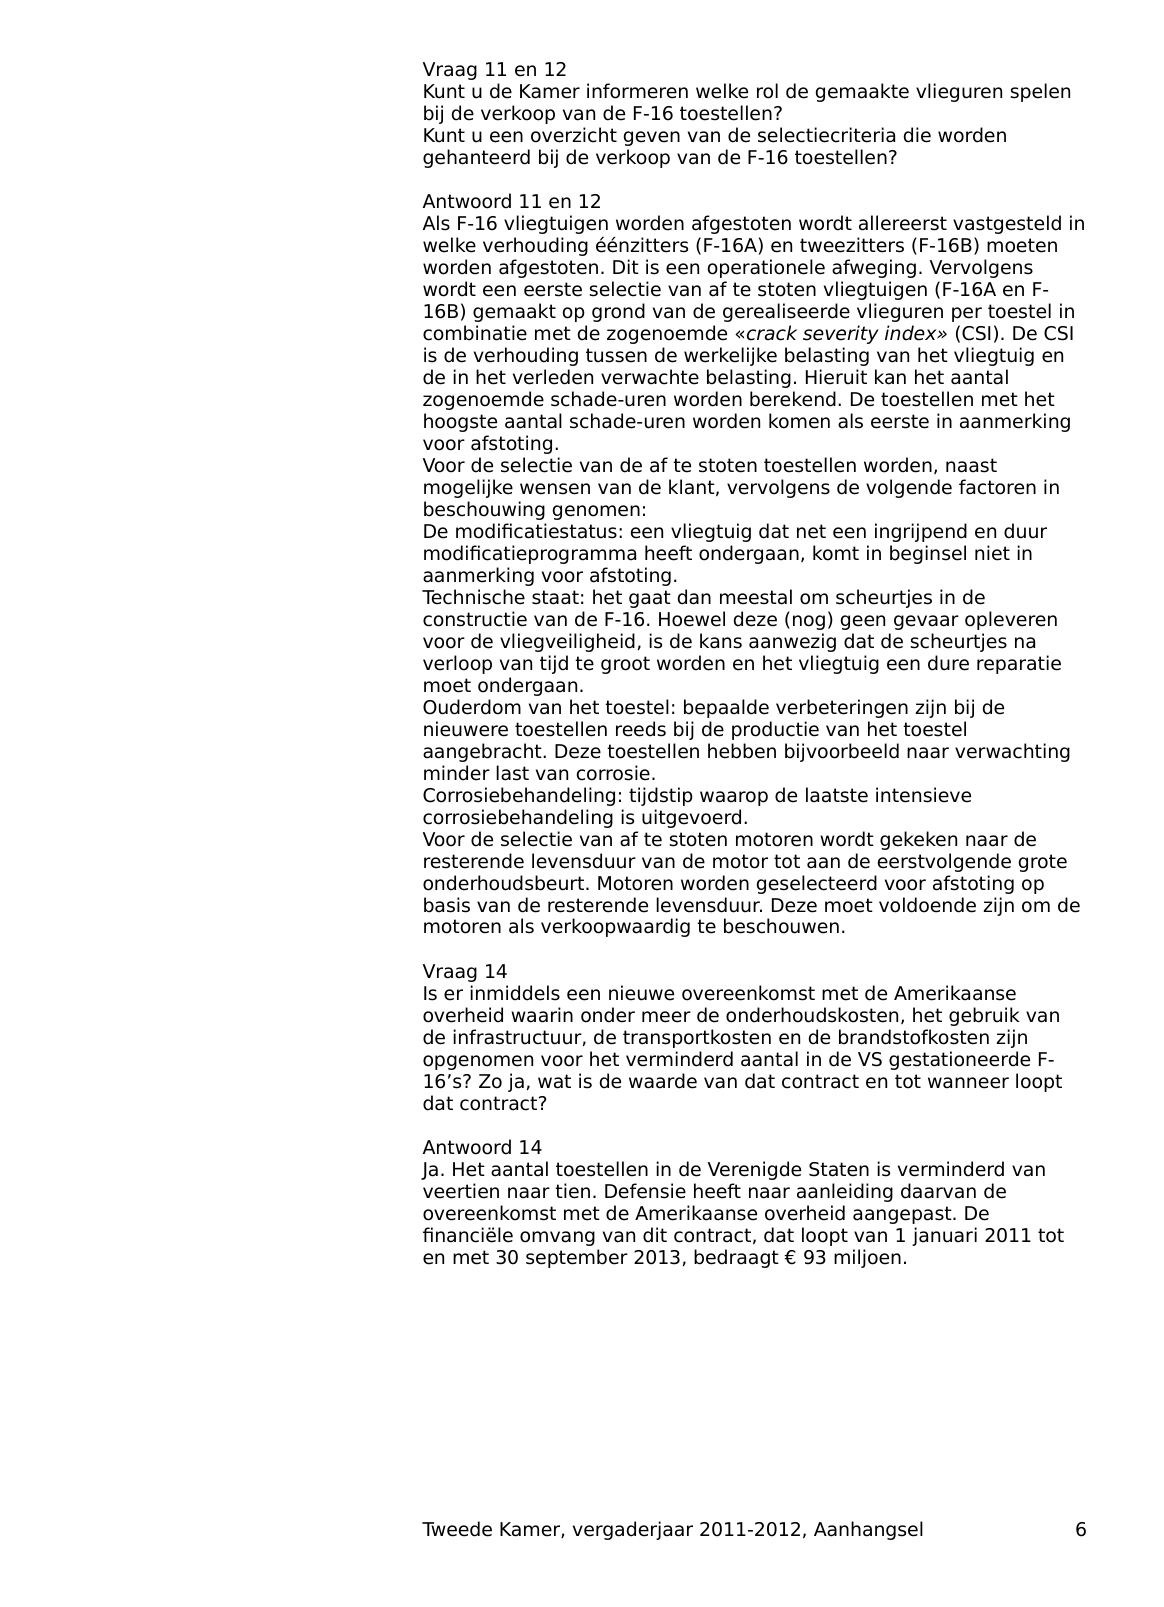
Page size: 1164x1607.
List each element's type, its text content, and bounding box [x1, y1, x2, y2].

text Antwoord 11 en 12 [422, 191, 1087, 213]
text Vraag 11 en 12 [422, 59, 1087, 81]
text Voor de selectie van af te stoten motoren wordt gekeken naar de resterende levensduur van de motor tot aan de eerstvolgende grote onderhoudsbeurt. Motoren worden geselecteerd voor afstoting op basis van de resterende levensduur. Deze moet voldoende zijn om de motoren als verkoopwaardig te beschouwen. [422, 828, 1087, 938]
text De modificatiestatus: een vliegtuig dat net een ingrijpend en duur modificatieprogramma heeft ondergaan, komt in beginsel niet in aanmerking voor afstoting. [422, 521, 1087, 587]
text Technische staat: het gaat dan meestal om scheurtjes in de constructie van de F-16. Hoewel deze (nog) geen gevaar opleveren voor de vliegveiligheid, is de kans aanwezig dat de scheurtjes na verloop van tijd te groot worden en het vliegtuig een dure reparatie moet ondergaan. [422, 587, 1087, 697]
text Ouderdom van het toestel: bepaalde verbeteringen zijn bij de nieuwere toestellen reeds bij de productie van het toestel aangebracht. Deze toestellen hebben bijvoorbeeld naar verwachting minder last van corrosie. [422, 697, 1087, 784]
text Als F-16 vliegtuigen worden afgestoten wordt allereerst vastgesteld in welke verhouding éénzitters (F-16A) en tweezitters (F-16B) moeten worden afgestoten. Dit is een operationele afweging. Vervolgens wordt een eerste selectie van af te stoten vliegtuigen (F-16A en F-16B) gemaakt op grond van de gerealiseerde vlieguren per toestel in combinatie met de zogenoemde «crack severity index» (CSI). De CSI is de verhouding tussen de werkelijke belasting van het vliegtuig en de in het verleden verwachte belasting. Hieruit kan het aantal zogenoemde schade-uren worden berekend. De toestellen met het hoogste aantal schade-uren worden komen als eerste in aanmerking voor afstoting. [422, 213, 1087, 455]
text Antwoord 14 [422, 1137, 1087, 1159]
text Ja. Het aantal toestellen in de Verenigde Staten is verminderd van veertien naar tien. Defensie heeft naar aanleiding daarvan de overeenkomst met de Amerikaanse overheid aangepast. De financiële omvang van dit contract, dat loopt van 1 januari 2011 tot en met 30 september 2013, bedraagt € 93 miljoen. [422, 1159, 1087, 1268]
text Voor de selectie van de af te stoten toestellen worden, naast mogelijke wensen van de klant, vervolgens de volgende factoren in beschouwing genomen: [422, 455, 1087, 521]
text Kunt u de Kamer informeren welke rol de gemaakte vlieguren spelen bij de verkoop van de F-16 toestellen? [422, 81, 1087, 125]
text Corrosiebehandeling: tijdstip waarop de laatste intensieve corrosiebehandeling is uitgevoerd. [422, 784, 1087, 828]
text Kunt u een overzicht geven van de selectiecriteria die worden gehanteerd bij de verkoop van de F-16 toestellen? [422, 125, 1087, 169]
text Vraag 14 [422, 961, 1087, 983]
text Is er inmiddels een nieuwe overeenkomst met de Amerikaanse overheid waarin onder meer de onderhoudskosten, het gebruik van de infrastructuur, de transportkosten en de brandstofkosten zijn opgenomen voor het verminderd aantal in de VS gestationeerde F-16’s? Zo ja, wat is de waarde van dat contract en tot wanneer loopt dat contract? [422, 983, 1087, 1114]
